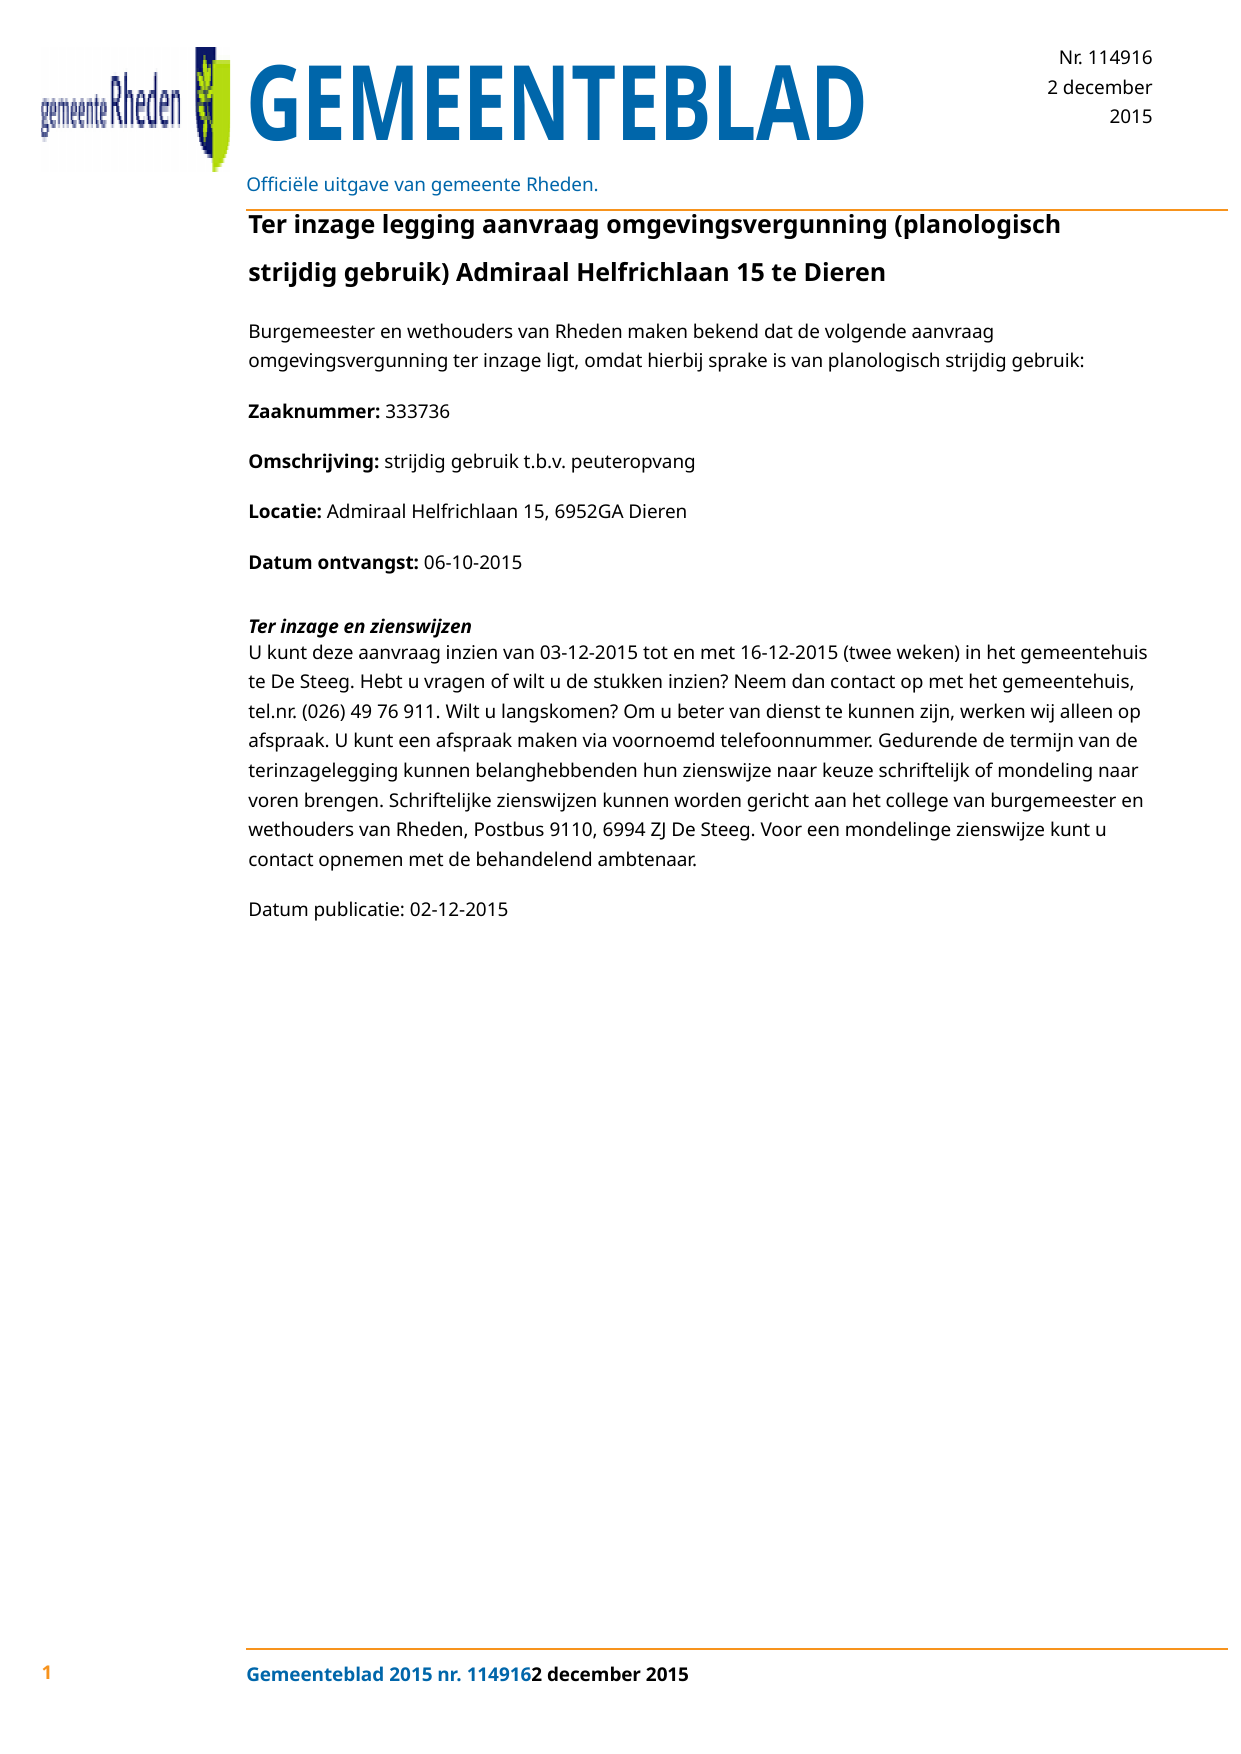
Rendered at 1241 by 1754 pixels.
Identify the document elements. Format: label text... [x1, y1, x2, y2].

text Burgemeester en wethouders van Rheden maken bekend dat de volgende aanvraag omgevingsvergunning ter inzage ligt, omdat hierbij sprake is van planologisch strijdig gebruik: [248, 318, 1152, 373]
text Datum publicatie: 02-12-2015 [248, 896, 1152, 922]
picture [41, 47, 231, 172]
text Zaaknummer: 333736 [248, 398, 1152, 424]
text Locatie: Admiraal Helfrichlaan 15, 6952GA Dieren [248, 499, 1152, 524]
text Ter inzage en zienswijzen [248, 613, 1152, 639]
text Datum ontvangst: 06-10-2015 [248, 549, 1152, 575]
text Ter inzage legging aanvraag omgevingsvergunning (planologisch strijdig gebruik) Admiraal Helfrichlaan 15 te Dieren [248, 211, 1152, 288]
text Omschrijving: strijdig gebruik t.b.v. peuteropvang [248, 448, 1152, 474]
text U kunt deze aanvraag inzien van 03-12-2015 tot en met 16-12-2015 (twee weken) in het gemeentehuis te De Steeg. Hebt u vragen of wilt u de stukken inzien? Neem dan contact op met het gemeentehuis, tel.nr. (026) 49 76 911. Wilt u langskomen? Om u beter van dienst te kunnen zijn, werken wij alleen op afspraak. U kunt een afspraak maken via voornoemd telefoonnummer. Gedurende de termijn van de terinzagelegging kunnen belanghebbenden hun zienswijze naar keuze schriftelijk of mondeling naar voren brengen. Schriftelijke zienswijzen kunnen worden gericht aan het college van burgemeester en wethouders van Rheden, Postbus 9110, 6994 ZJ De Steeg. Voor een mondelinge zienswijze kunt u contact opnemen met de behandelend ambtenaar. [248, 639, 1152, 872]
